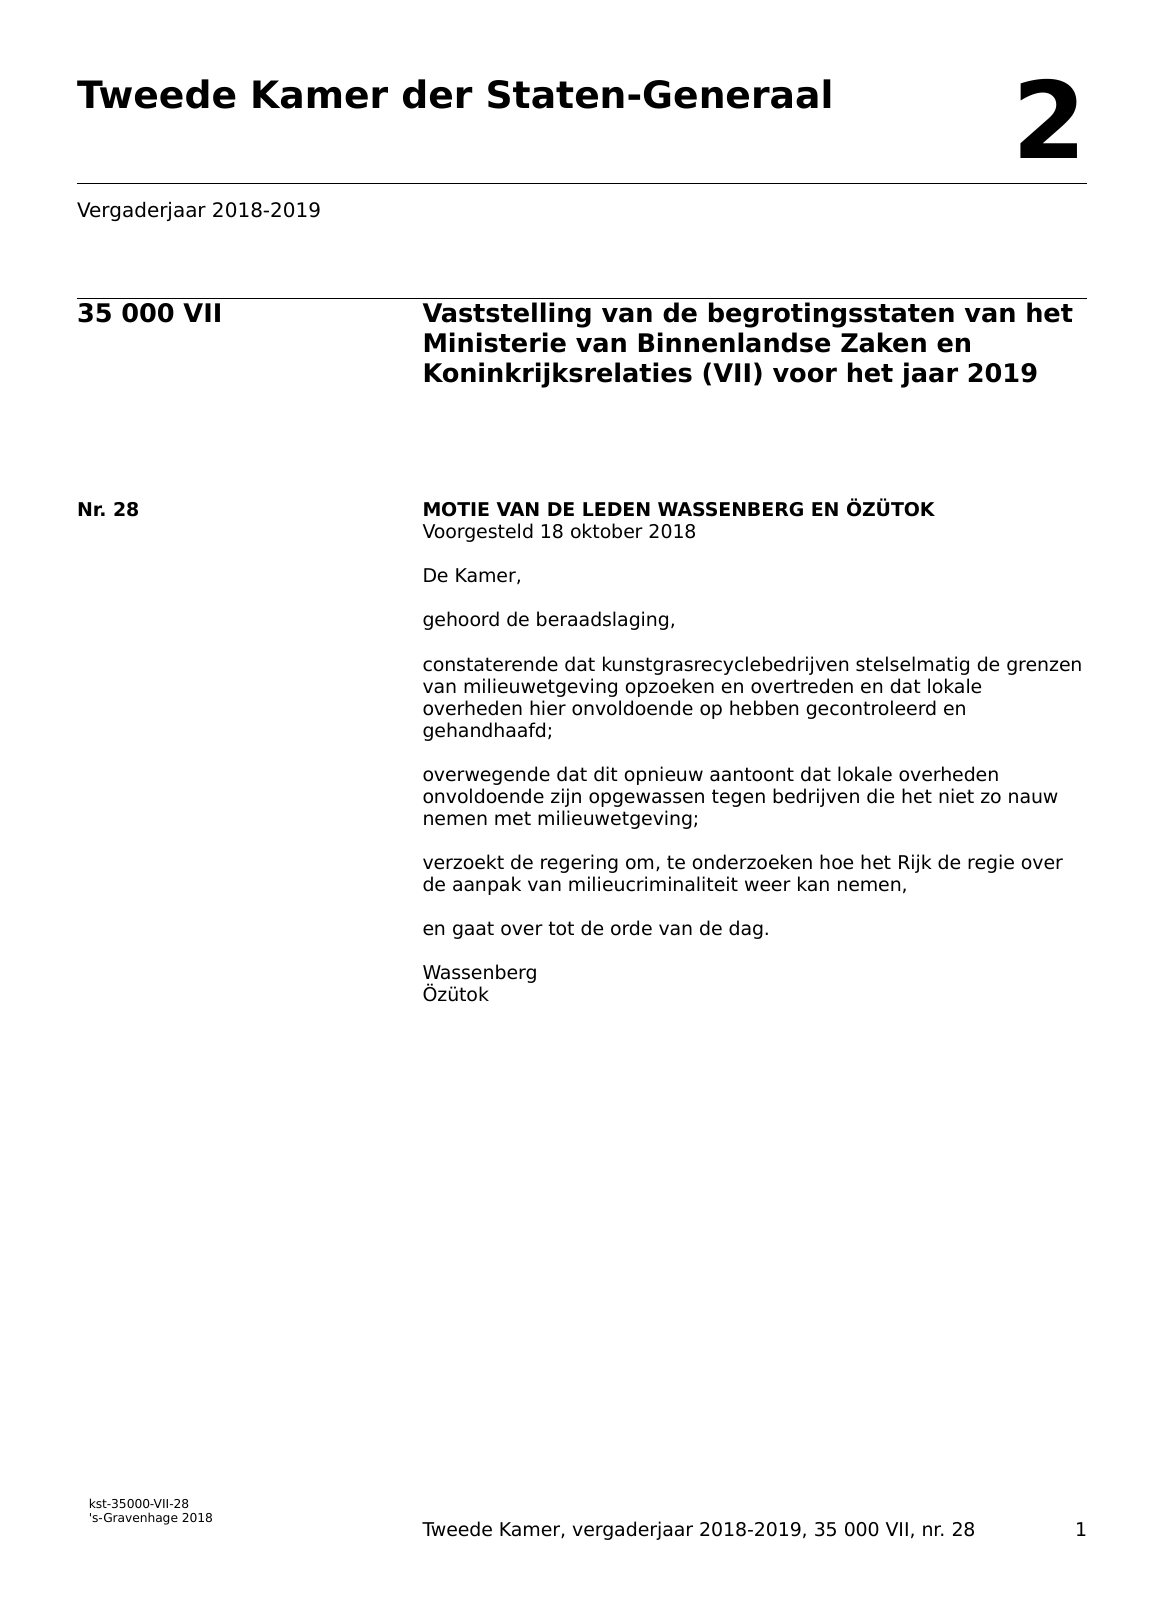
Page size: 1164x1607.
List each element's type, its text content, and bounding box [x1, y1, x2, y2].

table_header Tweede Kamer der Staten-Generaal [77, 59, 886, 183]
table_header 2 [886, 59, 1087, 183]
text overwegende dat dit opnieuw aantoont dat lokale overheden onvoldoende zijn opgewassen tegen bedrijven die het niet zo nauw nemen met milieuwetgeving; [422, 764, 1087, 829]
text verzoekt de regering om, te onderzoeken hoe het Rijk de regie over de aanpak van milieucriminaliteit weer kan nemen, [422, 852, 1087, 896]
text kst-35000-VII-28 [88, 1497, 323, 1511]
text gehoord de beraadslaging, [422, 609, 1087, 631]
subtitle Nr. 28 MOTIE VAN DE LEDEN WASSENBERG EN ÖZÜTOK [77, 499, 1087, 521]
text 's-Gravenhage 2018 [88, 1511, 323, 1525]
text Özütok [422, 984, 1087, 1006]
table_cell Vergaderjaar 2018-2019 [77, 184, 1087, 298]
text Voorgesteld 18 oktober 2018 [422, 521, 1087, 543]
text De Kamer, [422, 565, 1087, 587]
text Wassenberg [422, 962, 1087, 984]
text constaterende dat kunstgrasrecyclebedrijven stelselmatig de grenzen van milieuwetgeving opzoeken en overtreden en dat lokale overheden hier onvoldoende op hebben gecontroleerd en gehandhaafd; [422, 653, 1087, 741]
text en gaat over tot de orde van de dag. [422, 918, 1087, 940]
subtitle 35 000 VII Vaststelling van de begrotingsstaten van het Ministerie van Binnenlandse Zaken en Koninkrijksrelaties (VII) voor het jaar 2019 [77, 299, 1087, 388]
